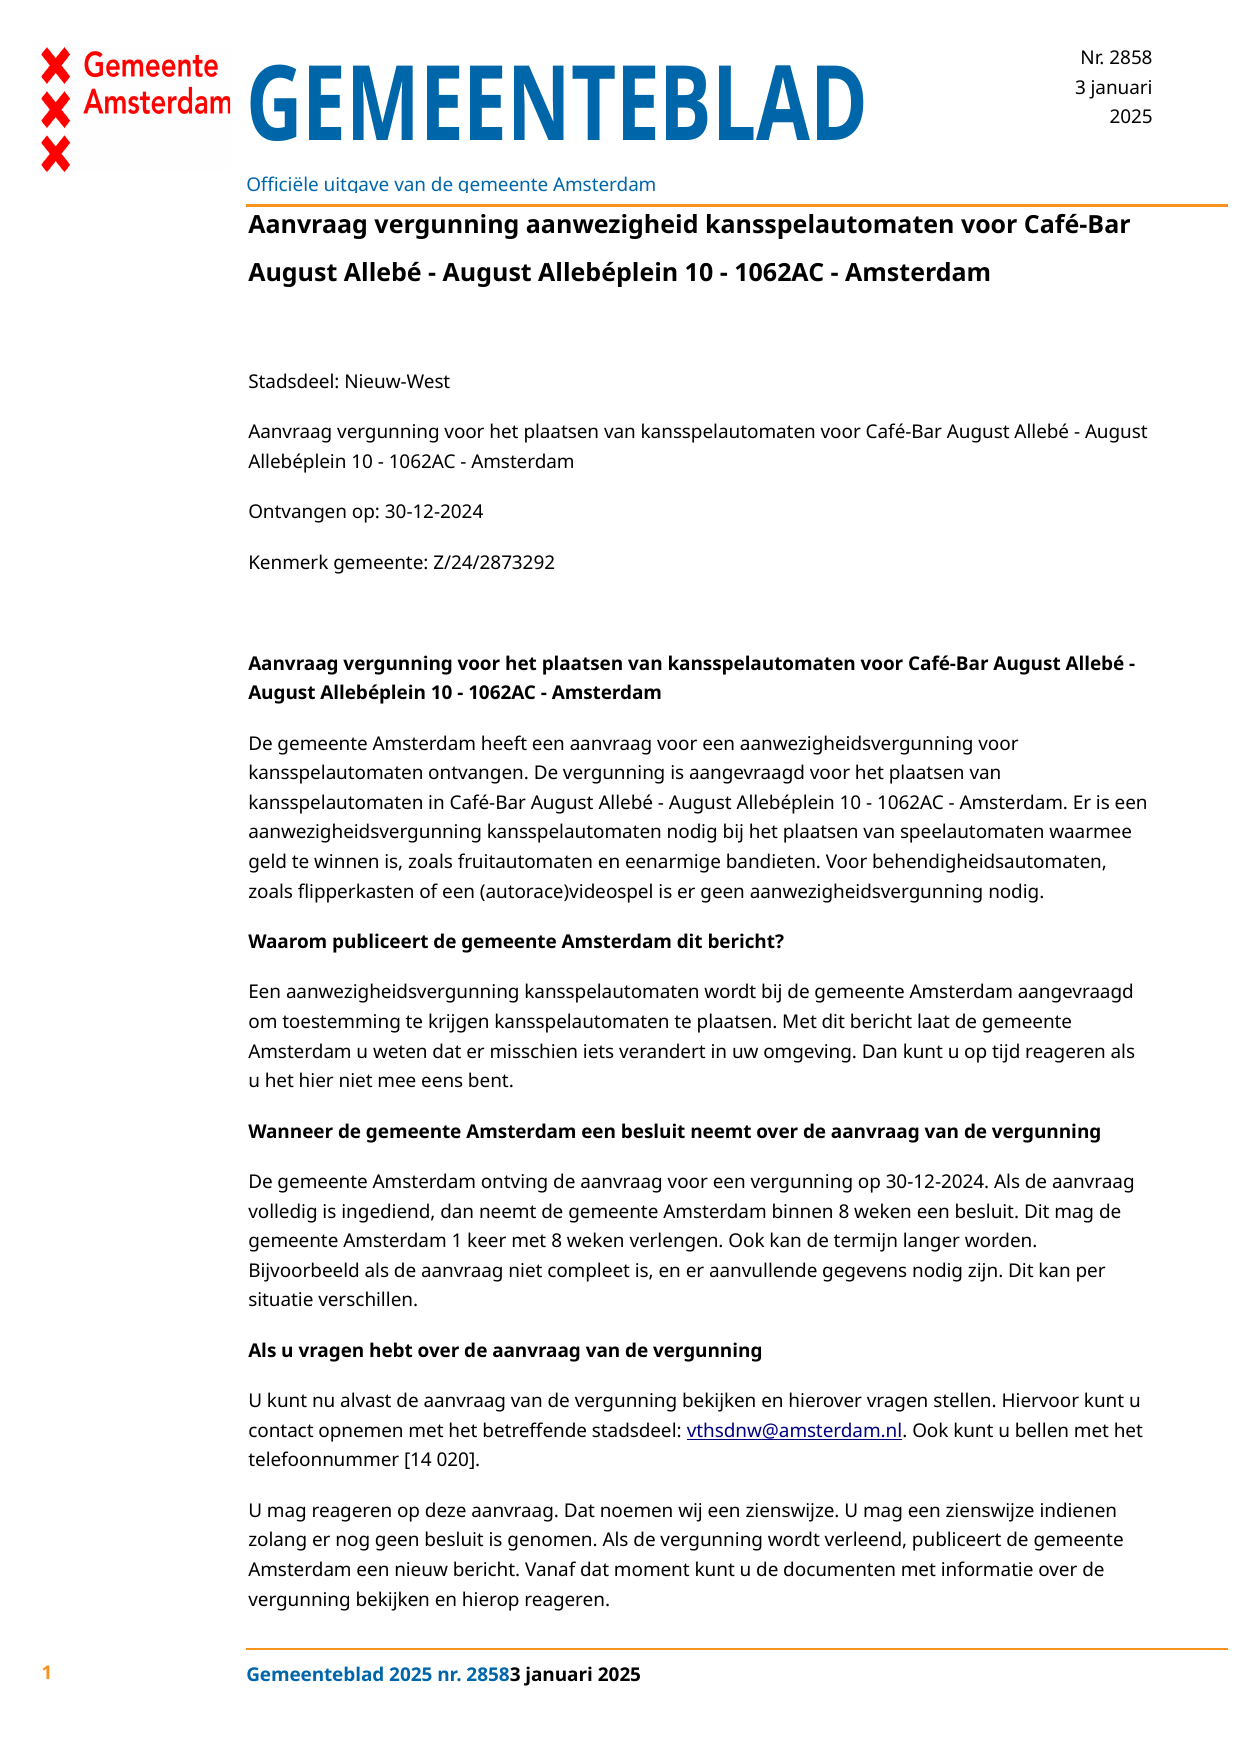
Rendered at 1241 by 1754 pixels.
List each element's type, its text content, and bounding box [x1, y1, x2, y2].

text U kunt nu alvast de aanvraag van de vergunning bekijken en hierover vragen stellen. Hiervoor kunt u contact opnemen met het betreffende stadsdeel: vthsdnw@amsterdam.nl. Ook kunt u bellen met het telefoonnummer [14 020]. [248, 1387, 1152, 1472]
text De gemeente Amsterdam heeft een aanvraag voor een aanwezigheidsvergunning voor kansspelautomaten ontvangen. De vergunning is aangevraagd voor het plaatsen van kansspelautomaten in Café-Bar August Allebé - August Allebéplein 10 - 1062AC - Amsterdam. Er is een aanwezigheidsvergunning kansspelautomaten nodig bij het plaatsen van speelautomaten waarmee geld te winnen is, zoals fruitautomaten en eenarmige bandieten. Voor behendigheidsautomaten, zoals flipperkasten of een (autorace)videospel is er geen aanwezigheidsvergunning nodig. [248, 730, 1152, 904]
text Aanvraag vergunning voor het plaatsen van kansspelautomaten voor Café-Bar August Allebé - August Allebéplein 10 - 1062AC - Amsterdam [248, 419, 1152, 474]
text Als u vragen hebt over de aanvraag van de vergunning [248, 1337, 1152, 1363]
picture [41, 47, 231, 172]
text Kenmerk gemeente: Z/24/2873292 [248, 549, 1152, 575]
text U mag reageren op deze aanvraag. Dat noemen wij een zienswijze. U mag een zienswijze indienen zolang er nog geen besluit is genomen. Als de vergunning wordt verleend, publiceert de gemeente Amsterdam een nieuw bericht. Vanaf dat moment kunt u de documenten met informatie over de vergunning bekijken en hierop reageren. [248, 1497, 1152, 1612]
text Stadsdeel: Nieuw-West [248, 368, 1152, 394]
text Waarom publiceert de gemeente Amsterdam dit bericht? [248, 928, 1152, 954]
text Aanvraag vergunning aanwezigheid kansspelautomaten voor Café-Bar August Allebé - August Allebéplein 10 - 1062AC - Amsterdam [248, 207, 1152, 288]
text Ontvangen op: 30-12-2024 [248, 499, 1152, 524]
text Wanneer de gemeente Amsterdam een besluit neemt over de aanvraag van de vergunning [248, 1118, 1152, 1144]
text De gemeente Amsterdam ontving de aanvraag voor een vergunning op 30-12-2024. Als de aanvraag volledig is ingediend, dan neemt de gemeente Amsterdam binnen 8 weken een besluit. Dit mag de gemeente Amsterdam 1 keer met 8 weken verlengen. Ook kan de termijn langer worden. Bijvoorbeeld als de aanvraag niet compleet is, en er aanvullende gegevens nodig zijn. Dit kan per situatie verschillen. [248, 1168, 1152, 1312]
text Aanvraag vergunning voor het plaatsen van kansspelautomaten voor Café-Bar August Allebé - August Allebéplein 10 - 1062AC - Amsterdam [248, 650, 1152, 705]
text Een aanwezigheidsvergunning kansspelautomaten wordt bij de gemeente Amsterdam aangevraagd om toestemming te krijgen kansspelautomaten te plaatsen. Met dit bericht laat de gemeente Amsterdam u weten dat er misschien iets verandert in uw omgeving. Dan kunt u op tijd reageren als u het hier niet mee eens bent. [248, 979, 1152, 1093]
